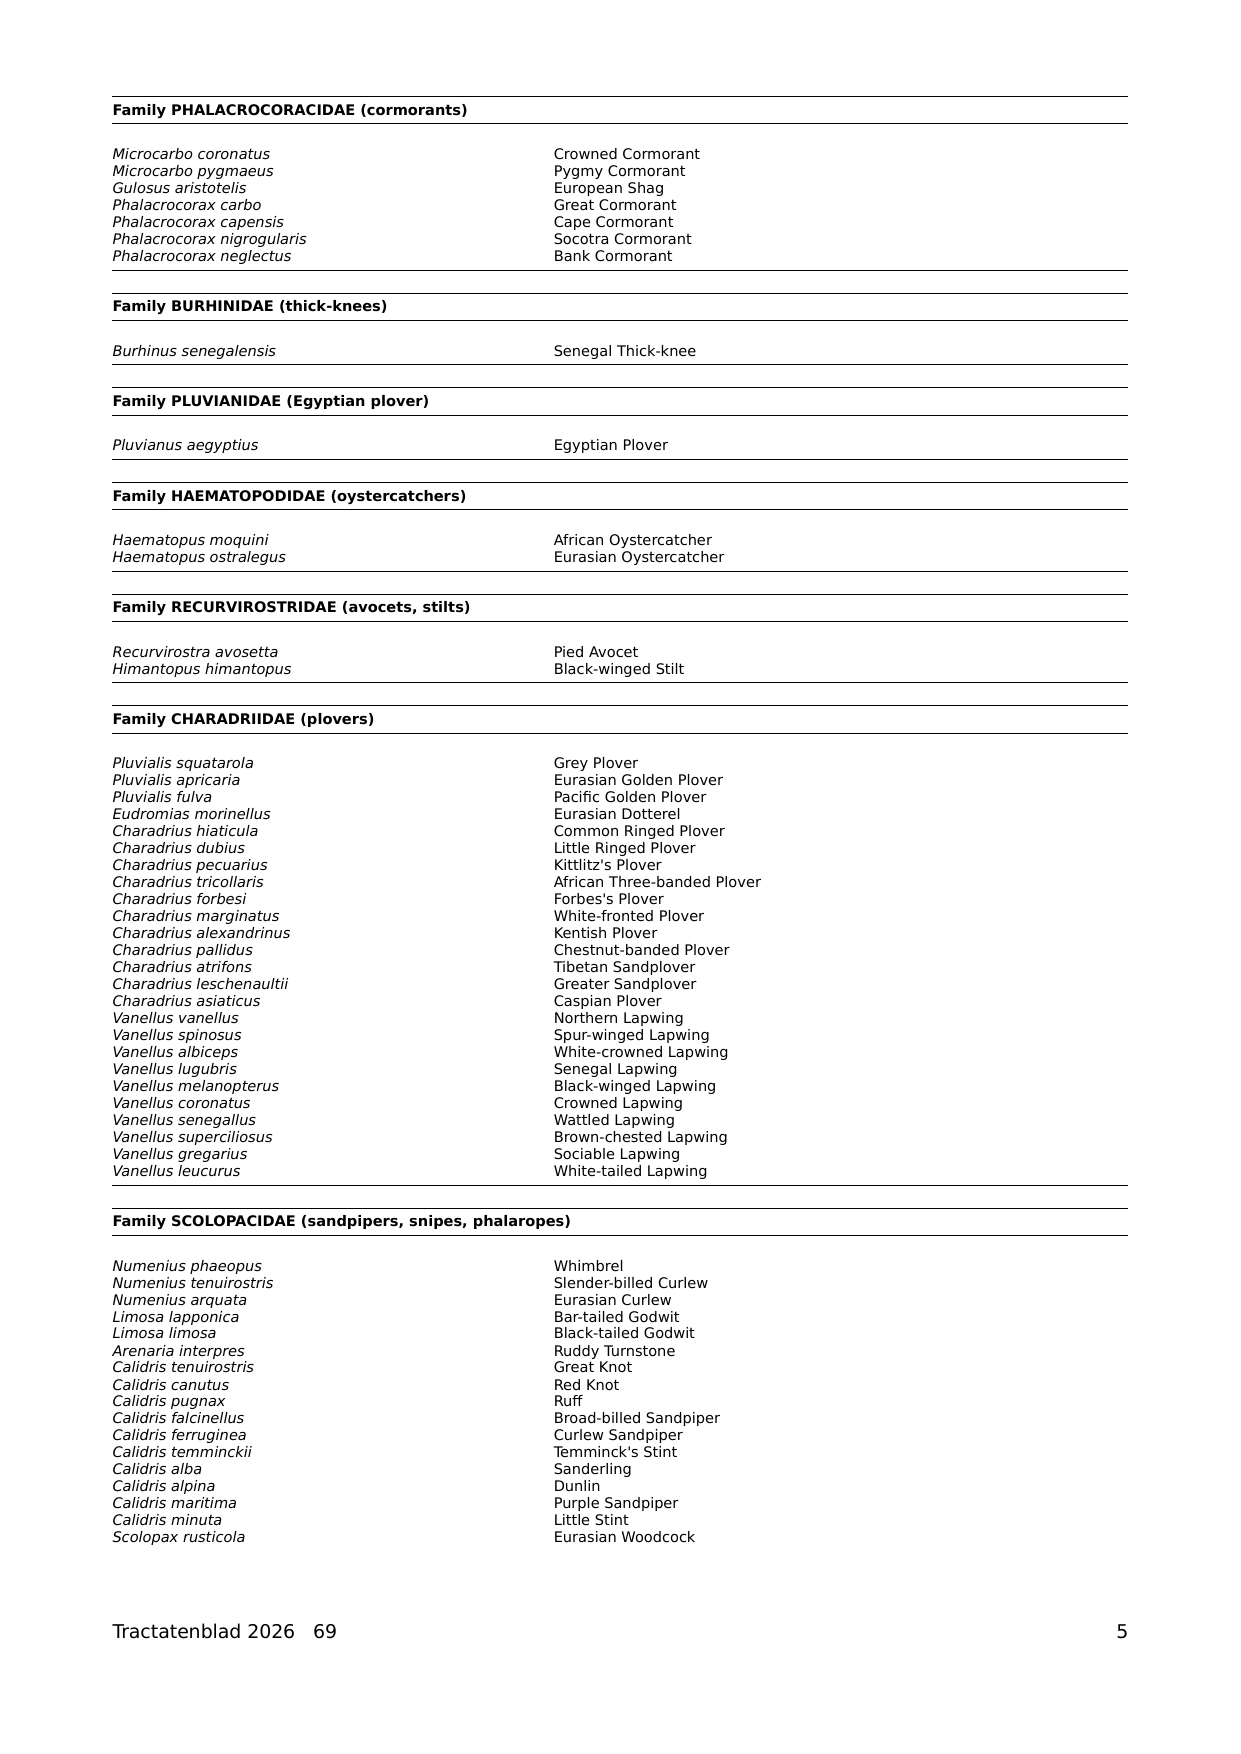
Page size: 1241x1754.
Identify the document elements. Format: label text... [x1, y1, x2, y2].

table_cell Vanellus albiceps [112, 1044, 547, 1061]
table_cell Calidris ferruginea [112, 1427, 547, 1444]
table_cell Microcarbo pygmaeus [112, 163, 547, 180]
table_cell Charadrius hiaticula [112, 823, 547, 840]
table_cell Little Ringed Plover [548, 840, 1128, 857]
table_cell Vanellus leucurus [112, 1163, 547, 1184]
table_cell Charadrius tricollaris [112, 874, 547, 891]
table_cell Northern Lapwing [548, 1010, 1128, 1027]
table_cell Calidris falcinellus [112, 1410, 547, 1427]
table_header Family CHARADRIIDAE (plovers) [112, 706, 1128, 733]
table_cell Burhinus senegalensis [112, 343, 547, 364]
table_cell Brown-chested Lapwing [548, 1129, 1128, 1146]
table_cell Red Knot [548, 1376, 1128, 1393]
table_cell Pluvialis fulva [112, 789, 547, 806]
table_cell Black-winged Stilt [548, 661, 1128, 682]
table_cell Vanellus vanellus [112, 1010, 547, 1027]
table_cell Pluvialis squatarola [112, 755, 547, 772]
table_cell Vanellus gregarius [112, 1146, 547, 1163]
table_cell Phalacrocorax neglectus [112, 248, 547, 269]
table_cell Socotra Cormorant [548, 231, 1128, 248]
table_cell Vanellus melanopterus [112, 1078, 547, 1095]
table_cell Purple Sandpiper [548, 1495, 1128, 1512]
table_cell Calidris alba [112, 1461, 547, 1478]
table_cell [112, 321, 547, 343]
table_cell [112, 416, 547, 437]
table_cell Charadrius pecuarius [112, 857, 547, 874]
table_cell Temminck's Stint [548, 1444, 1128, 1461]
table_cell Charadrius leschenaultii [112, 976, 547, 993]
table_cell Vanellus spinosus [112, 1027, 547, 1044]
table_cell Egyptian Plover [548, 437, 1128, 459]
table_cell Pygmy Cormorant [548, 163, 1128, 180]
table_cell Ruddy Turnstone [548, 1343, 1128, 1359]
table_cell Calidris tenuirostris [112, 1359, 547, 1376]
table_cell Eudromias morinellus [112, 806, 547, 823]
table_cell Charadrius marginatus [112, 908, 547, 925]
table_cell Sanderling [548, 1461, 1128, 1478]
table_cell Pacific Golden Plover [548, 789, 1128, 806]
table_cell Great Cormorant [548, 197, 1128, 214]
table_cell Wattled Lapwing [548, 1112, 1128, 1129]
table_header Family PHALACROCORACIDAE (cormorants) [112, 97, 1128, 123]
table_cell Kentish Plover [548, 925, 1128, 942]
table_cell Vanellus senegallus [112, 1112, 547, 1129]
table_cell Cape Cormorant [548, 214, 1128, 231]
table_cell Black-winged Lapwing [548, 1078, 1128, 1095]
table_cell Vanellus coronatus [112, 1095, 547, 1112]
table_cell European Shag [548, 180, 1128, 197]
table_cell [548, 1236, 1128, 1257]
table_cell Charadrius pallidus [112, 942, 547, 959]
table_cell [548, 510, 1128, 532]
table_cell African Three-banded Plover [548, 874, 1128, 891]
table_cell [548, 321, 1128, 343]
table_cell Gulosus aristotelis [112, 180, 547, 197]
table_cell Calidris alpina [112, 1478, 547, 1495]
table_cell [112, 734, 547, 755]
table_cell Bar-tailed Godwit [548, 1309, 1128, 1325]
table_cell Little Stint [548, 1512, 1128, 1529]
table_header Family PLUVIANIDAE (Egyptian plover) [112, 388, 1128, 414]
table_cell Calidris temminckii [112, 1444, 547, 1461]
table_cell Crowned Lapwing [548, 1095, 1128, 1112]
table_cell Dunlin [548, 1478, 1128, 1495]
table_cell Limosa limosa [112, 1325, 547, 1342]
table_cell Charadrius forbesi [112, 891, 547, 908]
table_cell Phalacrocorax nigrogularis [112, 231, 547, 248]
table_cell Charadrius asiaticus [112, 993, 547, 1010]
table_cell Vanellus superciliosus [112, 1129, 547, 1146]
table_cell Senegal Thick-knee [548, 343, 1128, 364]
table_cell Spur-winged Lapwing [548, 1027, 1128, 1044]
table_cell Charadrius dubius [112, 840, 547, 857]
table_cell [112, 124, 547, 146]
table_cell Tibetan Sandplover [548, 959, 1128, 976]
table_header Family SCOLOPACIDAE (sandpipers, snipes, phalaropes) [112, 1209, 1128, 1235]
table_cell Arenaria interpres [112, 1343, 547, 1359]
table_cell [112, 510, 547, 532]
table_cell Bank Cormorant [548, 248, 1128, 269]
table_cell Recurvirostra avosetta [112, 644, 547, 661]
table_cell White-fronted Plover [548, 908, 1128, 925]
table_cell Caspian Plover [548, 993, 1128, 1010]
table_cell Crowned Cormorant [548, 146, 1128, 163]
table_cell [548, 622, 1128, 644]
table_cell Calidris canutus [112, 1376, 547, 1393]
table_cell Forbes's Plover [548, 891, 1128, 908]
table_cell Calidris maritima [112, 1495, 547, 1512]
table_cell Pluvianus aegyptius [112, 437, 547, 459]
table_cell Sociable Lapwing [548, 1146, 1128, 1163]
table_cell Charadrius alexandrinus [112, 925, 547, 942]
table_header Family RECURVIROSTRIDAE (avocets, stilts) [112, 595, 1128, 621]
table_cell Eurasian Golden Plover [548, 772, 1128, 789]
table_cell Charadrius atrifons [112, 959, 547, 976]
table_cell Ruff [548, 1393, 1128, 1410]
table_cell Black-tailed Godwit [548, 1325, 1128, 1342]
table_cell Senegal Lapwing [548, 1061, 1128, 1078]
table_cell Numenius phaeopus [112, 1258, 547, 1274]
table_cell Greater Sandplover [548, 976, 1128, 993]
table_cell Pied Avocet [548, 644, 1128, 661]
table_cell Curlew Sandpiper [548, 1427, 1128, 1444]
table_cell Grey Plover [548, 755, 1128, 772]
table_cell Whimbrel [548, 1258, 1128, 1274]
table_header Family HAEMATOPODIDAE (oystercatchers) [112, 483, 1128, 509]
table_cell [112, 622, 547, 644]
table_cell Vanellus lugubris [112, 1061, 547, 1078]
table_cell Calidris minuta [112, 1512, 547, 1529]
table_cell Himantopus himantopus [112, 661, 547, 682]
table_cell Pluvialis apricaria [112, 772, 547, 789]
table_cell Broad-billed Sandpiper [548, 1410, 1128, 1427]
table_cell Phalacrocorax carbo [112, 197, 547, 214]
table_cell Kittlitz's Plover [548, 857, 1128, 874]
table_cell Chestnut-banded Plover [548, 942, 1128, 959]
table_cell White-crowned Lapwing [548, 1044, 1128, 1061]
table_cell Slender-billed Curlew [548, 1275, 1128, 1291]
table_cell Limosa lapponica [112, 1309, 547, 1325]
table_cell [548, 734, 1128, 755]
table_cell Common Ringed Plover [548, 823, 1128, 840]
table_cell Eurasian Oystercatcher [548, 549, 1128, 571]
table_cell Microcarbo coronatus [112, 146, 547, 163]
table_cell Eurasian Dotterel [548, 806, 1128, 823]
table_cell Scolopax rusticola [112, 1529, 547, 1546]
table_cell Numenius tenuirostris [112, 1275, 547, 1291]
table_cell Calidris pugnax [112, 1393, 547, 1410]
table_cell Eurasian Curlew [548, 1291, 1128, 1308]
table_cell Eurasian Woodcock [548, 1529, 1128, 1546]
table_cell [548, 124, 1128, 146]
table_cell [548, 416, 1128, 437]
table_cell [112, 1236, 547, 1257]
table_cell Great Knot [548, 1359, 1128, 1376]
table_cell Phalacrocorax capensis [112, 214, 547, 231]
table_cell White-tailed Lapwing [548, 1163, 1128, 1184]
table_cell Numenius arquata [112, 1291, 547, 1308]
table_cell Haematopus moquini [112, 532, 547, 549]
table_cell Haematopus ostralegus [112, 549, 547, 571]
table_header Family BURHINIDAE (thick-knees) [112, 294, 1128, 320]
table_cell African Oystercatcher [548, 532, 1128, 549]
